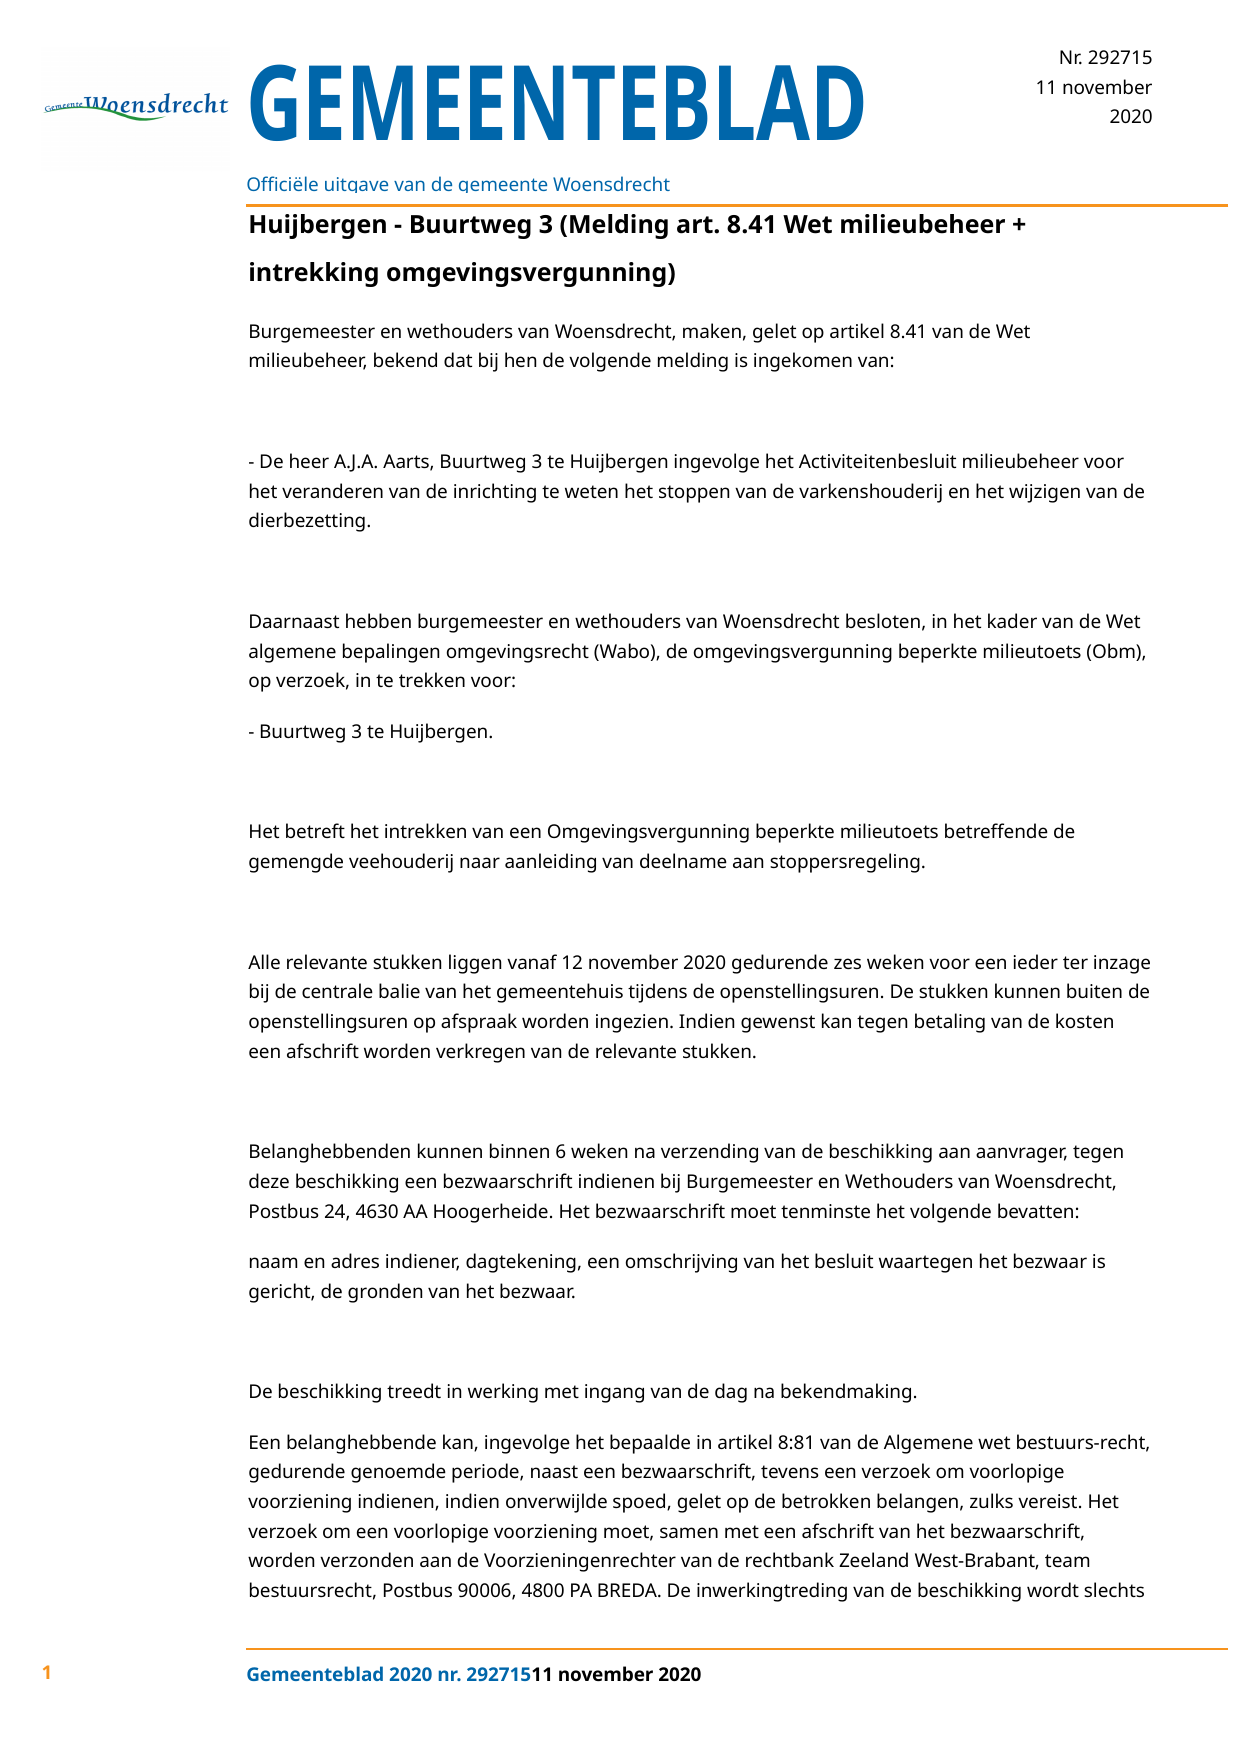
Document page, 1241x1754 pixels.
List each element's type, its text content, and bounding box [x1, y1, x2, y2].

text Belanghebbenden kunnen binnen 6 weken na verzending van de beschikking aan aanvrager, tegen deze beschikking een bezwaarschrift indienen bij Burgemeester en Wethouders van Woensdrecht, Postbus 24, 4630 AA Hoogerheide. Het bezwaarschrift moet tenminste het volgende bevatten: [248, 1139, 1152, 1224]
text Alle relevante stukken liggen vanaf 12 november 2020 gedurende zes weken voor een ieder ter inzage bij de centrale balie van het gemeentehuis tijdens de openstellingsuren. De stukken kunnen buiten de openstellingsuren op afspraak worden ingezien. Indien gewenst kan tegen betaling van de kosten een afschrift worden verkregen van de relevante stukken. [248, 949, 1152, 1064]
picture [41, 47, 231, 172]
text Het betreft het intrekken van een Omgevingsvergunning beperkte milieutoets betreffende de gemengde veehouderij naar aanleiding van deelname aan stoppersregeling. [248, 819, 1152, 874]
text - Buurtweg 3 te Huijbergen. [248, 718, 1152, 744]
text De beschikking treedt in werking met ingang van de dag na bekendmaking. [248, 1379, 1152, 1404]
text - De heer A.J.A. Aarts, Buurtweg 3 te Huijbergen ingevolge het Activiteitenbesluit milieubeheer voor het veranderen van de inrichting te weten het stoppen van de varkenshouderij en het wijzigen van de dierbezetting. [248, 448, 1152, 533]
text Huijbergen - Buurtweg 3 (Melding art. 8.41 Wet milieubeheer + intrekking omgevingsvergunning) [248, 207, 1152, 288]
text Daarnaast hebben burgemeester en wethouders van Woensdrecht besloten, in het kader van de Wet algemene bepalingen omgevingsrecht (Wabo), de omgevingsvergunning beperkte milieutoets (Obm), op verzoek, in te trekken voor: [248, 608, 1152, 693]
text Burgemeester en wethouders van Woensdrecht, maken, gelet op artikel 8.41 van de Wet milieubeheer, bekend dat bij hen de volgende melding is ingekomen van: [248, 318, 1152, 373]
text Een belanghebbende kan, ingevolge het bepaalde in artikel 8:81 van de Algemene wet bestuurs-recht, gedurende genoemde periode, naast een bezwaarschrift, tevens een verzoek om voorlopige voorziening indienen, indien onverwijlde spoed, gelet op de betrokken belangen, zulks vereist. Het verzoek om een voorlopige voorziening moet, samen met een afschrift van het bezwaarschrift, worden verzonden aan de Voorzieningenrechter van de rechtbank Zeeland West-Brabant, team bestuursrecht, Postbus 90006, 4800 PA BREDA. De inwerkingtreding van de beschikking wordt slechts [248, 1429, 1152, 1603]
text naam en adres indiener, dagtekening, een omschrijving van het besluit waartegen het bezwaar is gericht, de gronden van het bezwaar. [248, 1248, 1152, 1304]
